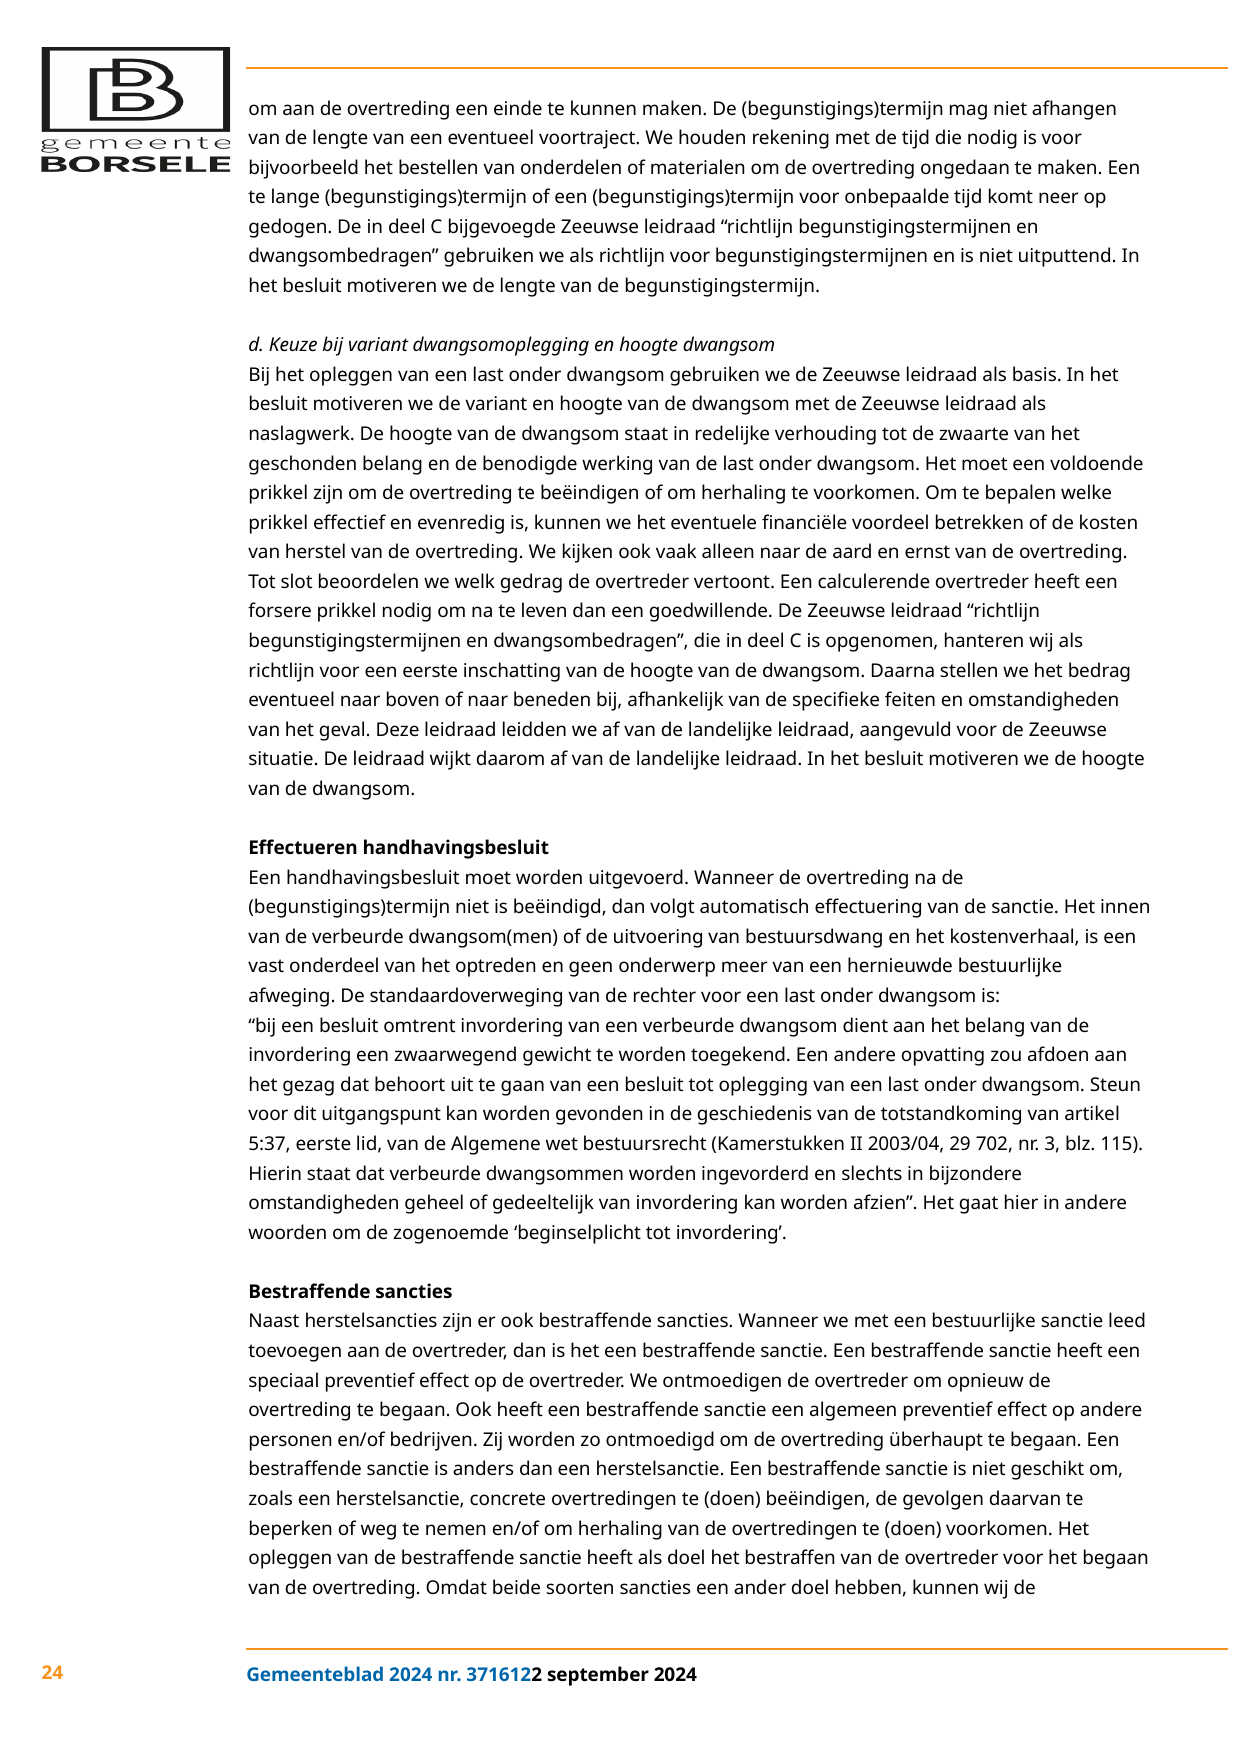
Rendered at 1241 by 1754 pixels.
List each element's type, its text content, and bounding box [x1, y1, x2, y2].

picture [41, 47, 231, 172]
text Een handhavingsbesluit moet worden uitgevoerd. Wanneer de overtreding na de (begunstigings)termijn niet is beëindigd, dan volgt automatisch effectuering van de sanctie. Het innen van de verbeurde dwangsom(men) of de uitvoering van bestuursdwang en het kostenverhaal, is een vast onderdeel van het optreden en geen onderwerp meer van een hernieuwde bestuurlijke afweging. De standaardoverweging van de rechter voor een last onder dwangsom is: [248, 864, 1152, 1008]
text Bestraffende sancties [248, 1278, 1152, 1304]
text d. Keuze bij variant dwangsomoplegging en hoogte dwangsom [248, 331, 1152, 357]
text Effectueren handhavingsbesluit [248, 834, 1152, 860]
text Bij het opleggen van een last onder dwangsom gebruiken we de Zeeuwse leidraad als basis. In het besluit motiveren we de variant en hoogte van de dwangsom met de Zeeuwse leidraad als naslagwerk. De hoogte van de dwangsom staat in redelijke verhouding tot de zwaarte van het geschonden belang en de benodigde werking van de last onder dwangsom. Het moet een voldoende prikkel zijn om de overtreding te beëindigen of om herhaling te voorkomen. Om te bepalen welke prikkel effectief en evenredig is, kunnen we het eventuele financiële voordeel betrekken of de kosten van herstel van de overtreding. We kijken ook vaak alleen naar de aard en ernst van de overtreding. Tot slot beoordelen we welk gedrag de overtreder vertoont. Een calculerende overtreder heeft een forsere prikkel nodig om na te leven dan een goedwillende. De Zeeuwse leidraad “richtlijn begunstigingstermijnen en dwangsombedragen”, die in deel C is opgenomen, hanteren wij als richtlijn voor een eerste inschatting van de hoogte van de dwangsom. Daarna stellen we het bedrag eventueel naar boven of naar beneden bij, afhankelijk van de specifieke feiten en omstandigheden van het geval. Deze leidraad leidden we af van de landelijke leidraad, aangevuld voor de Zeeuwse situatie. De leidraad wijkt daarom af van de landelijke leidraad. In het besluit motiveren we de hoogte van de dwangsom. [248, 361, 1152, 801]
text om aan de overtreding een einde te kunnen maken. De (begunstigings)termijn mag niet afhangen van de lengte van een eventueel voortraject. We houden rekening met de tijd die nodig is voor bijvoorbeeld het bestellen van onderdelen of materialen om de overtreding ongedaan te maken. Een te lange (begunstigings)termijn of een (begunstigings)termijn voor onbepaalde tijd komt neer op gedogen. De in deel C bijgevoegde Zeeuwse leidraad “richtlijn begunstigingstermijnen en dwangsombedragen” gebruiken we als richtlijn voor begunstigingstermijnen en is niet uitputtend. In het besluit motiveren we de lengte van de begunstigingstermijn. [248, 95, 1152, 298]
text Naast herstelsancties zijn er ook bestraffende sancties. Wanneer we met een bestuurlijke sanctie leed toevoegen aan de overtreder, dan is het een bestraffende sanctie. Een bestraffende sanctie heeft een speciaal preventief effect op de overtreder. We ontmoedigen de overtreder om opnieuw de overtreding te begaan. Ook heeft een bestraffende sanctie een algemeen preventief effect op andere personen en/of bedrijven. Zij worden zo ontmoedigd om de overtreding überhaupt te begaan. Een bestraffende sanctie is anders dan een herstelsanctie. Een bestraffende sanctie is niet geschikt om, zoals een herstelsanctie, concrete overtredingen te (doen) beëindigen, de gevolgen daarvan te beperken of weg te nemen en/of om herhaling van de overtredingen te (doen) voorkomen. Het opleggen van de bestraffende sanctie heeft als doel het bestraffen van de overtreder voor het begaan van de overtreding. Omdat beide soorten sancties een ander doel hebben, kunnen wij de [248, 1308, 1152, 1600]
text “bij een besluit omtrent invordering van een verbeurde dwangsom dient aan het belang van de invordering een zwaarwegend gewicht te worden toegekend. Een andere opvatting zou afdoen aan het gezag dat behoort uit te gaan van een besluit tot oplegging van een last onder dwangsom. Steun voor dit uitgangspunt kan worden gevonden in de geschiedenis van de totstandkoming van artikel 5:37, eerste lid, van de Algemene wet bestuursrecht (Kamerstukken II 2003/04, 29 702, nr. 3, blz. 115). Hierin staat dat verbeurde dwangsommen worden ingevorderd en slechts in bijzondere omstandigheden geheel of gedeeltelijk van invordering kan worden afzien”. Het gaat hier in andere woorden om de zogenoemde ‘beginselplicht tot invordering’. [248, 1012, 1152, 1245]
